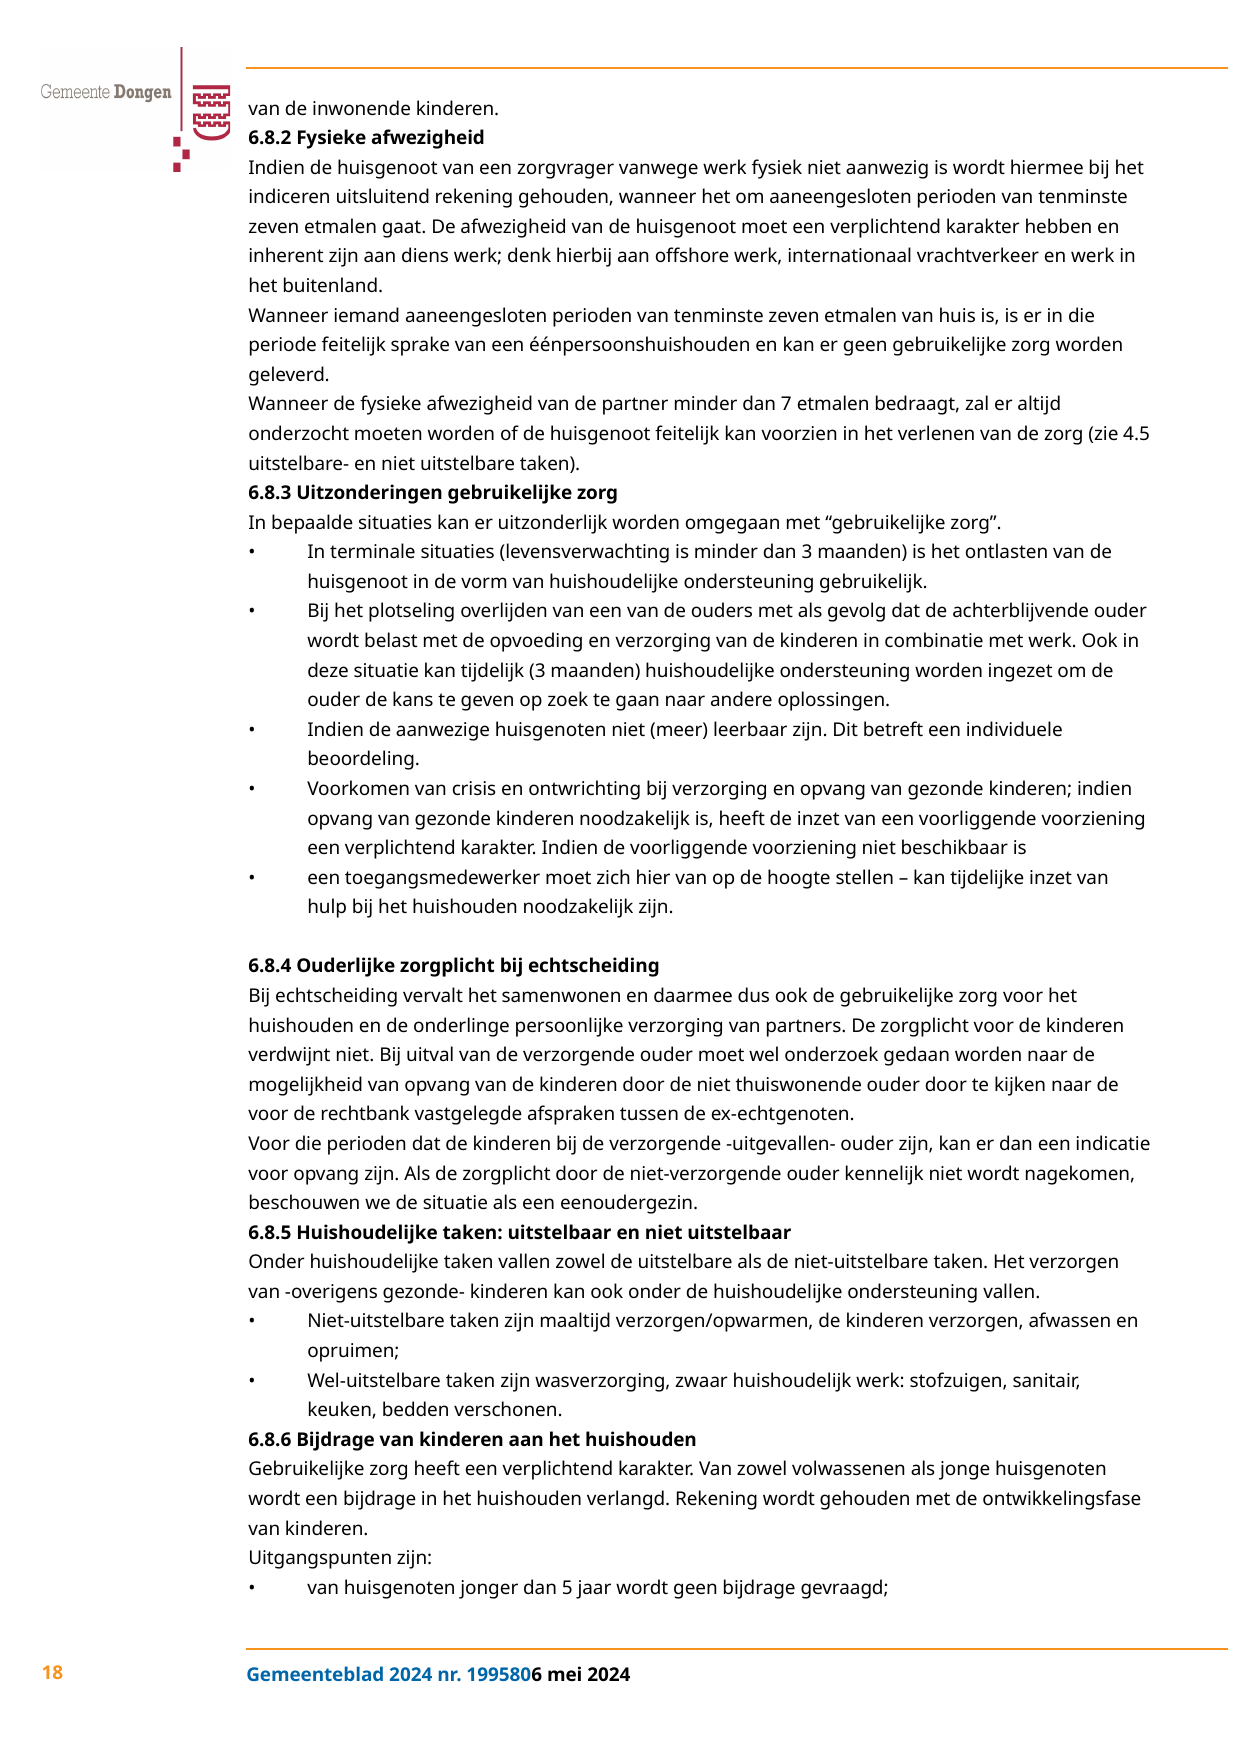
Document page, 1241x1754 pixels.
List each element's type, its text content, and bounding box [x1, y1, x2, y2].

picture [41, 47, 231, 172]
text van de inwonende kinderen. [248, 95, 1152, 121]
list een toegangsmedewerker moet zich hier van op de hoogte stellen – kan tijdelijke inzet van hulp bij het huishouden noodzakelijk zijn. [248, 864, 1152, 919]
list Bij het plotseling overlijden van een van de ouders met als gevolg dat de achterblijvende ouder wordt belast met de opvoeding en verzorging van de kinderen in combinatie met werk. Ook in deze situatie kan tijdelijk (3 maanden) huishoudelijke ondersteuning worden ingezet om de ouder de kans te geven op zoek te gaan naar andere oplossingen. [248, 598, 1152, 712]
text 6.8.6 Bijdrage van kinderen aan het huishouden [248, 1426, 1152, 1452]
list Indien de aanwezige huisgenoten niet (meer) leerbaar zijn. Dit betreft een individuele beoordeling. [248, 716, 1152, 771]
text Gebruikelijke zorg heeft een verplichtend karakter. Van zowel volwassenen als jonge huisgenoten wordt een bijdrage in het huishouden verlangd. Rekening wordt gehouden met de ontwikkelingsfase van kinderen. [248, 1456, 1152, 1541]
list Niet-uitstelbare taken zijn maaltijd verzorgen/opwarmen, de kinderen verzorgen, afwassen en opruimen; [248, 1308, 1152, 1363]
list van huisgenoten jonger dan 5 jaar wordt geen bijdrage gevraagd; [248, 1574, 1152, 1600]
text Uitgangspunten zijn: [248, 1544, 1152, 1570]
list Voorkomen van crisis en ontwrichting bij verzorging en opvang van gezonde kinderen; indien opvang van gezonde kinderen noodzakelijk is, heeft de inzet van een voorliggende voorziening een verplichtend karakter. Indien de voorliggende voorziening niet beschikbaar is [248, 775, 1152, 860]
text Onder huishoudelijke taken vallen zowel de uitstelbare als de niet-uitstelbare taken. Het verzorgen van -overigens gezonde- kinderen kan ook onder de huishoudelijke ondersteuning vallen. [248, 1248, 1152, 1304]
text In bepaalde situaties kan er uitzonderlijk worden omgegaan met “gebruikelijke zorg”. [248, 509, 1152, 535]
text 6.8.2 Fysieke afwezigheid [248, 124, 1152, 150]
text 6.8.3 Uitzonderingen gebruikelijke zorg [248, 479, 1152, 505]
text Voor die perioden dat de kinderen bij de verzorgende -uitgevallen- ouder zijn, kan er dan een indicatie voor opvang zijn. Als de zorgplicht door de niet-verzorgende ouder kennelijk niet wordt nagekomen, beschouwen we de situatie als een eenoudergezin. [248, 1130, 1152, 1215]
text 6.8.4 Ouderlijke zorgplicht bij echtscheiding [248, 953, 1152, 978]
text Wanneer de fysieke afwezigheid van de partner minder dan 7 etmalen bedraagt, zal er altijd onderzocht moeten worden of de huisgenoot feitelijk kan voorzien in het verlenen van de zorg (zie 4.5 uitstelbare- en niet uitstelbare taken). [248, 391, 1152, 476]
text 6.8.5 Huishoudelijke taken: uitstelbaar en niet uitstelbaar [248, 1219, 1152, 1245]
list Wel-uitstelbare taken zijn wasverzorging, zwaar huishoudelijk werk: stofzuigen, sanitair, keuken, bedden verschonen. [248, 1367, 1152, 1422]
list In terminale situaties (levensverwachting is minder dan 3 maanden) is het ontlasten van de huisgenoot in de vorm van huishoudelijke ondersteuning gebruikelijk. [248, 538, 1152, 594]
text Indien de huisgenoot van een zorgvrager vanwege werk fysiek niet aanwezig is wordt hiermee bij het indiceren uitsluitend rekening gehouden, wanneer het om aaneengesloten perioden van tenminste zeven etmalen gaat. De afwezigheid van de huisgenoot moet een verplichtend karakter hebben en inherent zijn aan diens werk; denk hierbij aan offshore werk, internationaal vrachtverkeer en werk in het buitenland. [248, 154, 1152, 298]
text Wanneer iemand aaneengesloten perioden van tenminste zeven etmalen van huis is, is er in die periode feitelijk sprake van een éénpersoonshuishouden en kan er geen gebruikelijke zorg worden geleverd. [248, 302, 1152, 387]
text Bij echtscheiding vervalt het samenwonen en daarmee dus ook de gebruikelijke zorg voor het huishouden en de onderlinge persoonlijke verzorging van partners. De zorgplicht voor de kinderen verdwijnt niet. Bij uitval van de verzorgende ouder moet wel onderzoek gedaan worden naar de mogelijkheid van opvang van de kinderen door de niet thuiswonende ouder door te kijken naar de voor de rechtbank vastgelegde afspraken tussen de ex-echtgenoten. [248, 982, 1152, 1126]
